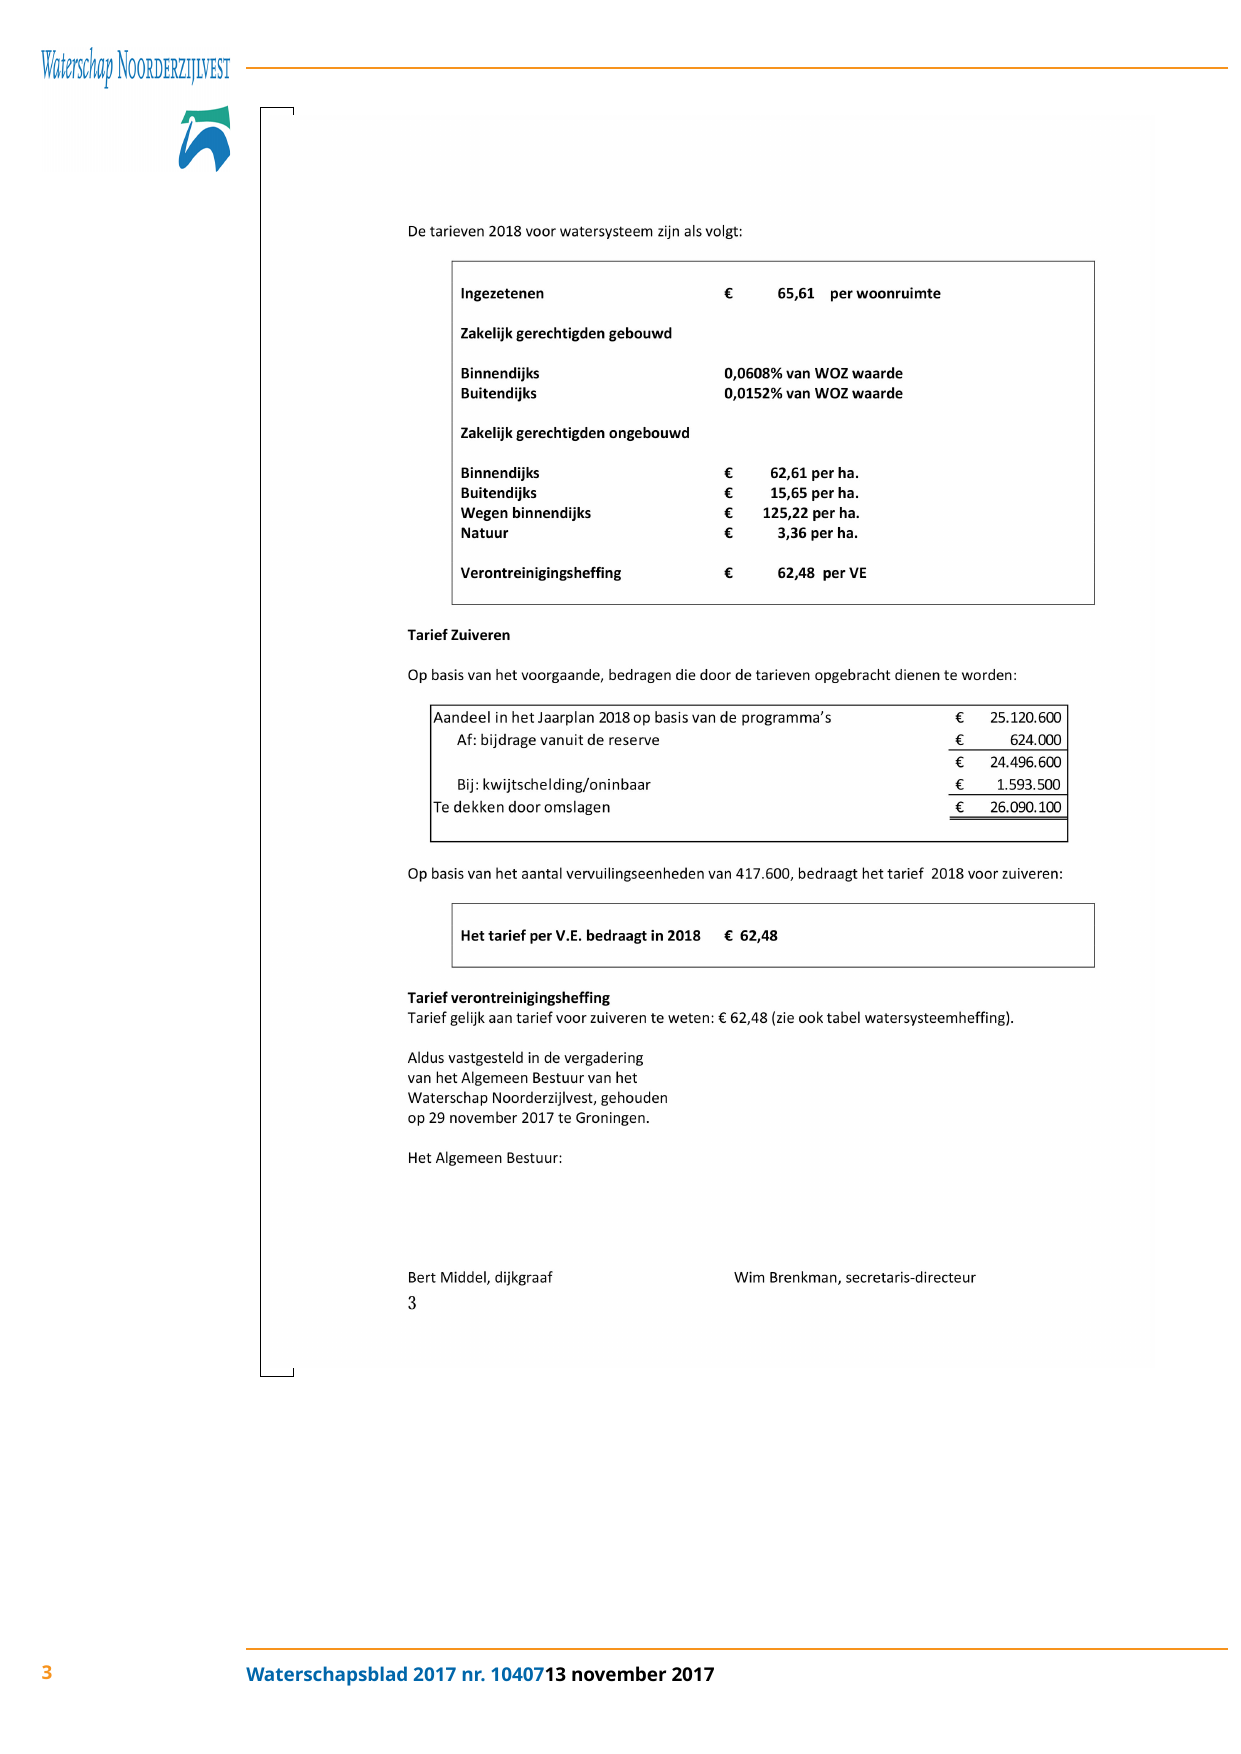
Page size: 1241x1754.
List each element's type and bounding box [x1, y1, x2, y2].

picture [268, 115, 1155, 1368]
picture [41, 47, 231, 172]
